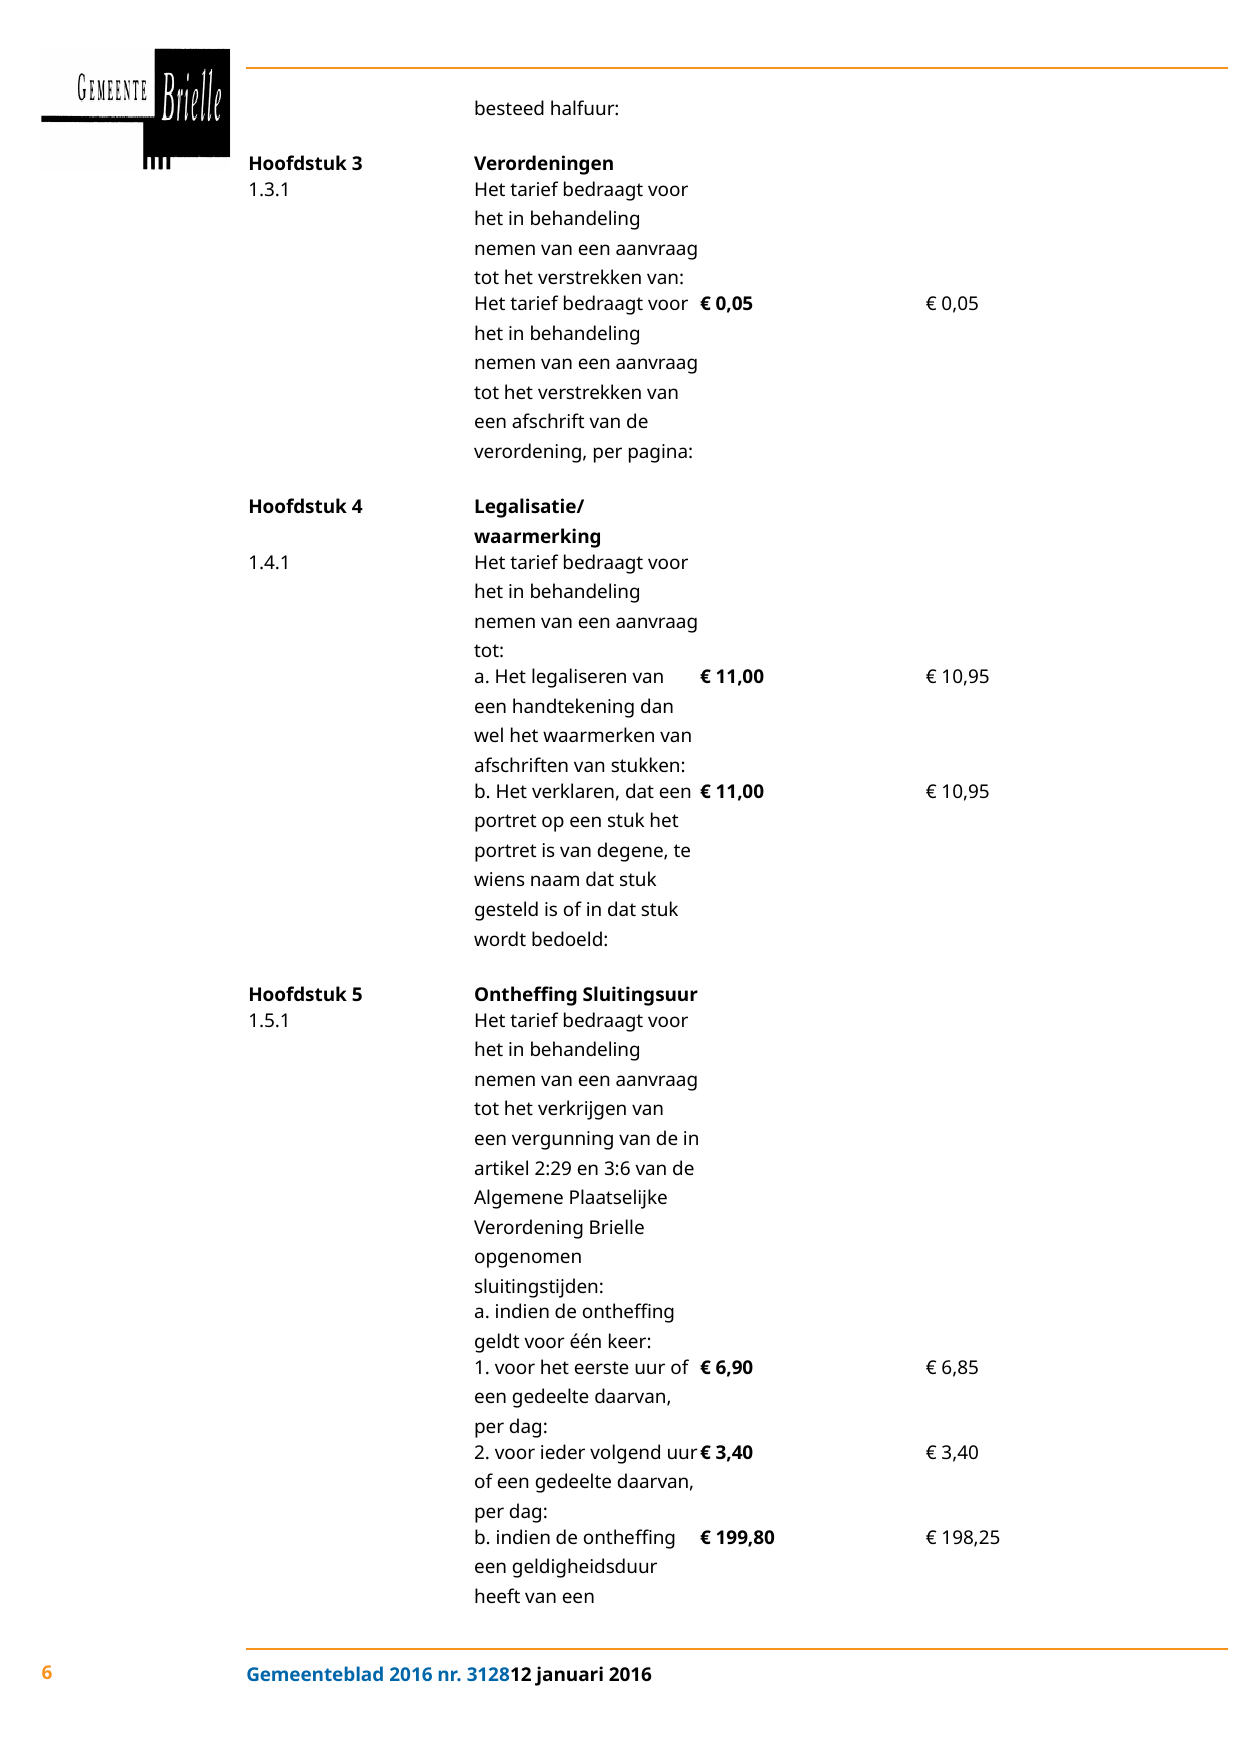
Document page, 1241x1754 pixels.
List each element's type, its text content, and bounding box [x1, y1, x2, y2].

table_cell [700, 1299, 926, 1354]
table_cell [700, 176, 926, 290]
table_cell [700, 121, 926, 176]
table_cell [926, 176, 1152, 290]
table_cell € 3,40 [700, 1439, 926, 1524]
table_cell Het tarief bedraagt voor het in behandeling nemen van een aanvraag tot: [474, 549, 700, 663]
table_cell [700, 549, 926, 663]
table_cell [700, 1007, 926, 1299]
table_cell [926, 1299, 1152, 1354]
table_cell besteed halfuur: [474, 95, 700, 121]
table_cell [248, 778, 474, 951]
table_cell a. indien de ontheffing geldt voor één keer: [474, 1299, 700, 1354]
table_cell € 10,95 [926, 778, 1152, 951]
picture [41, 47, 231, 172]
table_cell Hoofdstuk 4 [248, 464, 474, 549]
table_cell [248, 1299, 474, 1354]
table_cell [248, 1354, 474, 1439]
table_cell Hoofdstuk 3 [248, 121, 474, 176]
table_cell [248, 663, 474, 778]
table_cell 2. voor ieder volgend uur of een gedeelte daarvan, per dag: [474, 1439, 700, 1524]
table_cell [926, 464, 1152, 549]
table_cell [700, 951, 926, 1007]
table_cell [248, 290, 474, 464]
table_cell Het tarief bedraagt voor het in behandeling nemen van een aanvraag tot het verkrijgen van een vergunning van de in artikel 2:29 en 3:6 van de Algemene Plaatselijke Verordening Brielle opgenomen sluitingstijden: [474, 1007, 700, 1299]
table_cell [926, 549, 1152, 663]
table_cell € 3,40 [926, 1439, 1152, 1524]
table_cell Hoofdstuk 5 [248, 951, 474, 1007]
table_cell 1. voor het eerste uur of een gedeelte daarvan, per dag: [474, 1354, 700, 1439]
table_cell [926, 1007, 1152, 1299]
table_cell € 11,00 [700, 663, 926, 778]
table_cell [248, 95, 474, 121]
table_cell € 10,95 [926, 663, 1152, 778]
table_cell € 0,05 [926, 290, 1152, 464]
table_cell € 0,05 [700, 290, 926, 464]
table_cell [248, 1439, 474, 1524]
table_cell [700, 95, 926, 121]
table_cell € 199,80 [700, 1524, 926, 1609]
table_cell a. Het legaliseren van een handtekening dan wel het waarmerken van afschriften van stukken: [474, 663, 700, 778]
table_cell € 198,25 [926, 1524, 1152, 1609]
table_cell € 6,85 [926, 1354, 1152, 1439]
table_cell [926, 951, 1152, 1007]
table_cell b. indien de ontheffing een geldigheidsduur heeft van een [474, 1524, 700, 1609]
table_cell 1.3.1 [248, 176, 474, 290]
table_cell Het tarief bedraagt voor het in behandeling nemen van een aanvraag tot het verstrekken van een afschrift van de verordening, per pagina: [474, 290, 700, 464]
table_cell [700, 464, 926, 549]
table_cell [926, 95, 1152, 121]
table_cell [926, 121, 1152, 176]
table_cell Het tarief bedraagt voor het in behandeling nemen van een aanvraag tot het verstrekken van: [474, 176, 700, 290]
table_cell € 11,00 [700, 778, 926, 951]
table_cell € 6,90 [700, 1354, 926, 1439]
table_cell Verordeningen [474, 121, 700, 176]
table_cell b. Het verklaren, dat een portret op een stuk het portret is van degene, te wiens naam dat stuk gesteld is of in dat stuk wordt bedoeld: [474, 778, 700, 951]
table_cell Ontheffing Sluitingsuur [474, 951, 700, 1007]
table_cell 1.4.1 [248, 549, 474, 663]
table_cell 1.5.1 [248, 1007, 474, 1299]
table_cell [248, 1524, 474, 1609]
table_cell Legalisatie/waarmerking [474, 464, 700, 549]
